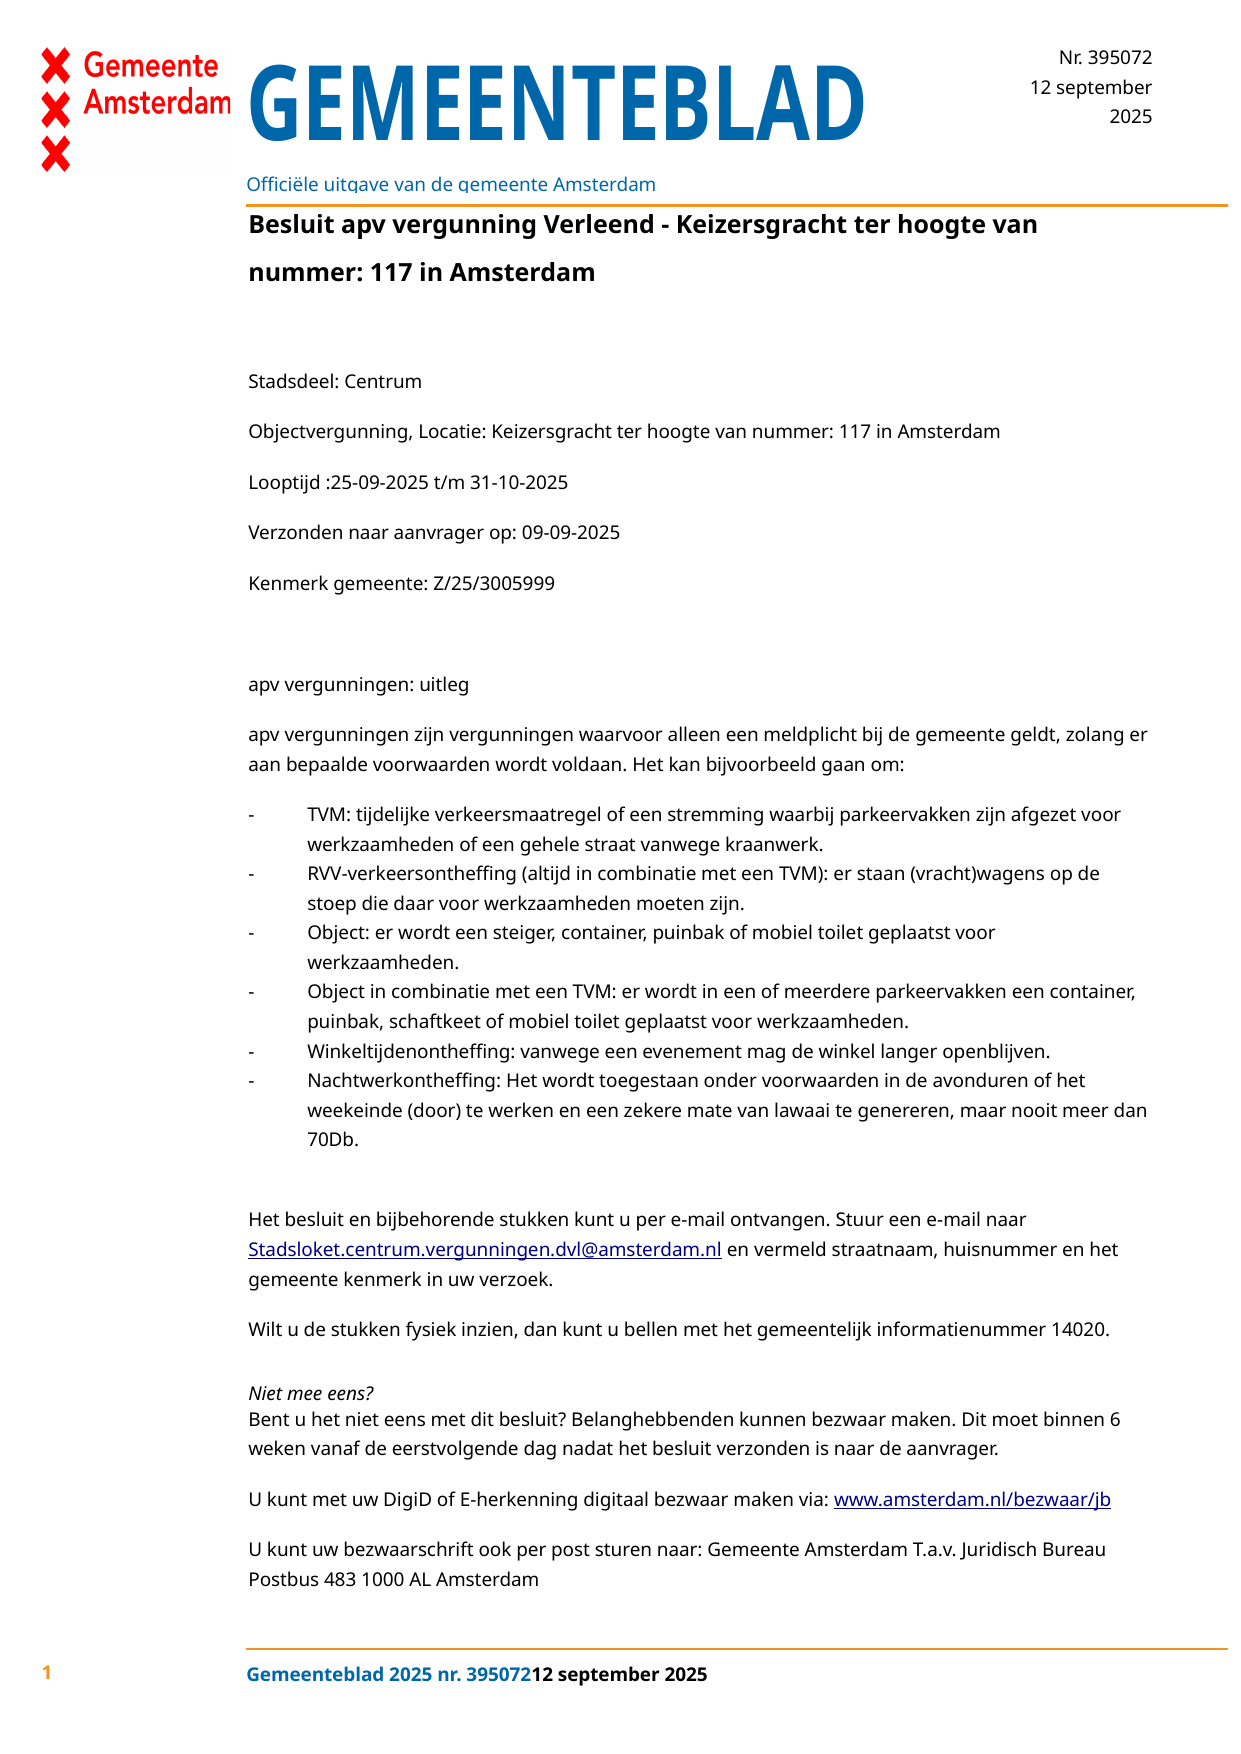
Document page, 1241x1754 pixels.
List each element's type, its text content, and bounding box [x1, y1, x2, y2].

text Bent u het niet eens met dit besluit? Belanghebbenden kunnen bezwaar maken. Dit moet binnen 6 weken vanaf de eerstvolgende dag nadat het besluit verzonden is naar de aanvrager. [248, 1406, 1152, 1461]
list TVM: tijdelijke verkeersmaatregel of een stremming waarbij parkeervakken zijn afgezet voor werkzaamheden of een gehele straat vanwege kraanwerk. [248, 801, 1152, 857]
text U kunt uw bezwaarschrift ook per post sturen naar: Gemeente Amsterdam T.a.v. Juridisch Bureau Postbus 483 1000 AL Amsterdam [248, 1536, 1152, 1592]
text Stadsdeel: Centrum [248, 368, 1152, 394]
text Niet mee eens? [248, 1380, 1152, 1406]
list Nachtwerkontheffing: Het wordt toegestaan onder voorwaarden in de avonduren of het weekeinde (door) te werken en een zekere mate van lawaai te genereren, maar nooit meer dan 70Db. [248, 1067, 1152, 1152]
picture [41, 47, 231, 172]
text Wilt u de stukken fysiek inzien, dan kunt u bellen met het gemeentelijk informatienummer 14020. [248, 1316, 1152, 1342]
text Kenmerk gemeente: Z/25/3005999 [248, 570, 1152, 596]
text apv vergunningen zijn vergunningen waarvoor alleen een meldplicht bij de gemeente geldt, zolang er aan bepaalde voorwaarden wordt voldaan. Het kan bijvoorbeeld gaan om: [248, 721, 1152, 777]
text U kunt met uw DigiD of E-herkenning digitaal bezwaar maken via: www.amsterdam.nl/bezwaar/jb [248, 1486, 1152, 1512]
list Object in combinatie met een TVM: er wordt in een of meerdere parkeervakken een container, puinbak, schaftkeet of mobiel toilet geplaatst voor werkzaamheden. [248, 979, 1152, 1034]
list Object: er wordt een steiger, container, puinbak of mobiel toilet geplaatst voor werkzaamheden. [248, 919, 1152, 975]
text Het besluit en bijbehorende stukken kunt u per e-mail ontvangen. Stuur een e-mail naar Stadsloket.centrum.vergunningen.dvl@amsterdam.nl en vermeld straatnaam, huisnummer en het gemeente kenmerk in uw verzoek. [248, 1207, 1152, 1292]
text Verzonden naar aanvrager op: 09-09-2025 [248, 519, 1152, 545]
text Looptijd :25-09-2025 t/m 31-10-2025 [248, 469, 1152, 495]
list RVV-verkeersontheffing (altijd in combinatie met een TVM): er staan (vracht)wagens op de stoep die daar voor werkzaamheden moeten zijn. [248, 860, 1152, 916]
text Objectvergunning, Locatie: Keizersgracht ter hoogte van nummer: 117 in Amsterdam [248, 419, 1152, 444]
text apv vergunningen: uitleg [248, 671, 1152, 697]
list Winkeltijdenontheffing: vanwege een evenement mag de winkel langer openblijven. [248, 1038, 1152, 1064]
text Besluit apv vergunning Verleend - Keizersgracht ter hoogte van nummer: 117 in Amsterdam [248, 207, 1152, 288]
